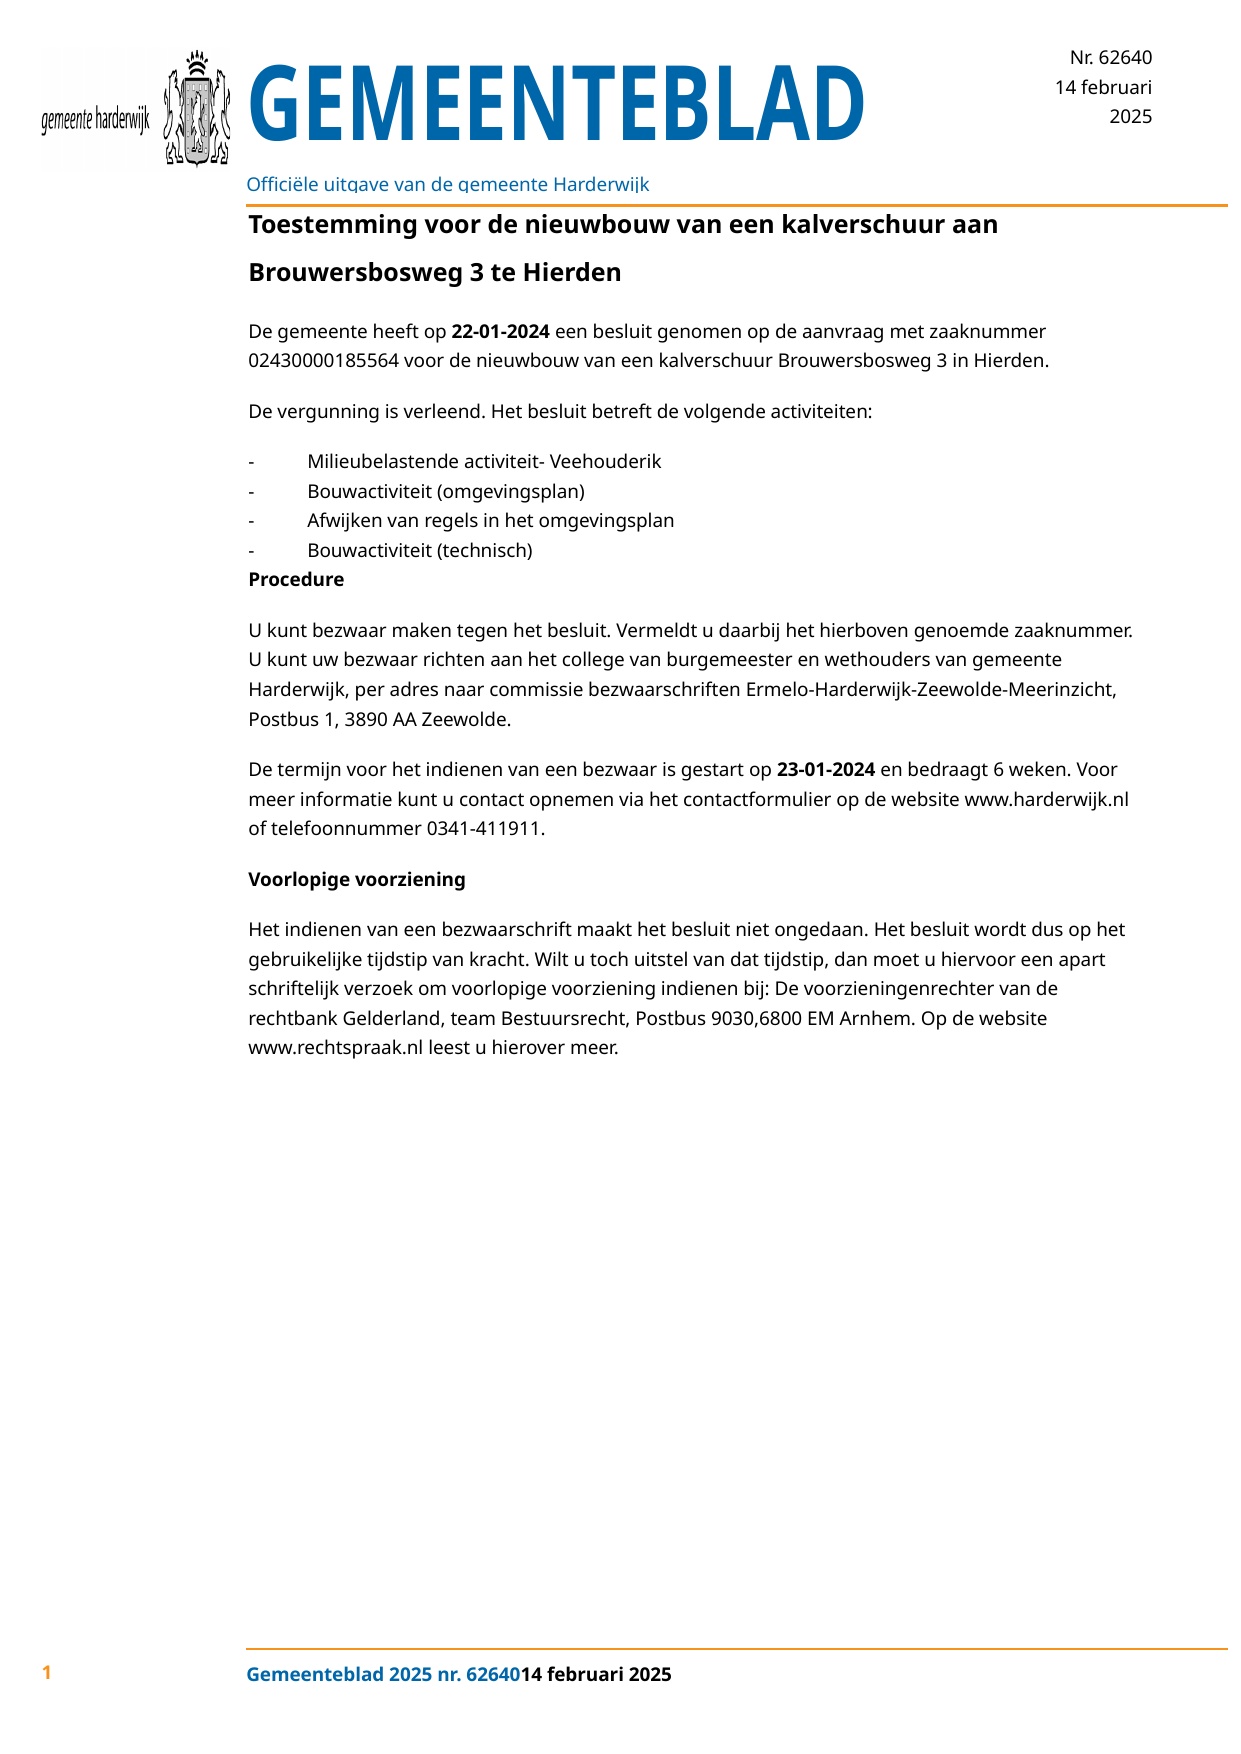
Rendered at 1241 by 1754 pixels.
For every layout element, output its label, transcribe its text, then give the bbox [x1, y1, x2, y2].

list Afwijken van regels in het omgevingsplan [248, 507, 1152, 533]
text De termijn voor het indienen van een bezwaar is gestart op 23-01-2024 en bedraagt 6 weken. Voor meer informatie kunt u contact opnemen via het contactformulier op de website www.harderwijk.nl of telefoonnummer 0341-411911. [248, 756, 1152, 841]
text De gemeente heeft op 22-01-2024 een besluit genomen op de aanvraag met zaaknummer 02430000185564 voor de nieuwbouw van een kalverschuur Brouwersbosweg 3 in Hierden. [248, 318, 1152, 373]
text Voorlopige voorziening [248, 866, 1152, 892]
text De vergunning is verleend. Het besluit betreft de volgende activiteiten: [248, 398, 1152, 424]
text Het indienen van een bezwaarschrift maakt het besluit niet ongedaan. Het besluit wordt dus op het gebruikelijke tijdstip van kracht. Wilt u toch uitstel van dat tijdstip, dan moet u hiervoor een apart schriftelijk verzoek om voorlopige voorziening indienen bij: De voorzieningenrechter van de rechtbank Gelderland, team Bestuursrecht, Postbus 9030,6800 EM Arnhem. Op de website www.rechtspraak.nl leest u hierover meer. [248, 916, 1152, 1060]
text U kunt bezwaar maken tegen het besluit. Vermeldt u daarbij het hierboven genoemde zaaknummer. U kunt uw bezwaar richten aan het college van burgemeester en wethouders van gemeente Harderwijk, per adres naar commissie bezwaarschriften Ermelo-Harderwijk-Zeewolde-Meerinzicht, Postbus 1, 3890 AA Zeewolde. [248, 617, 1152, 732]
list Milieubelastende activiteit- Veehouderik [248, 448, 1152, 474]
list Bouwactiviteit (omgevingsplan) [248, 478, 1152, 504]
text Procedure [248, 567, 1152, 592]
picture [41, 47, 231, 172]
list Bouwactiviteit (technisch) [248, 537, 1152, 563]
text Toestemming voor de nieuwbouw van een kalverschuur aan Brouwersbosweg 3 te Hierden [248, 207, 1152, 288]
